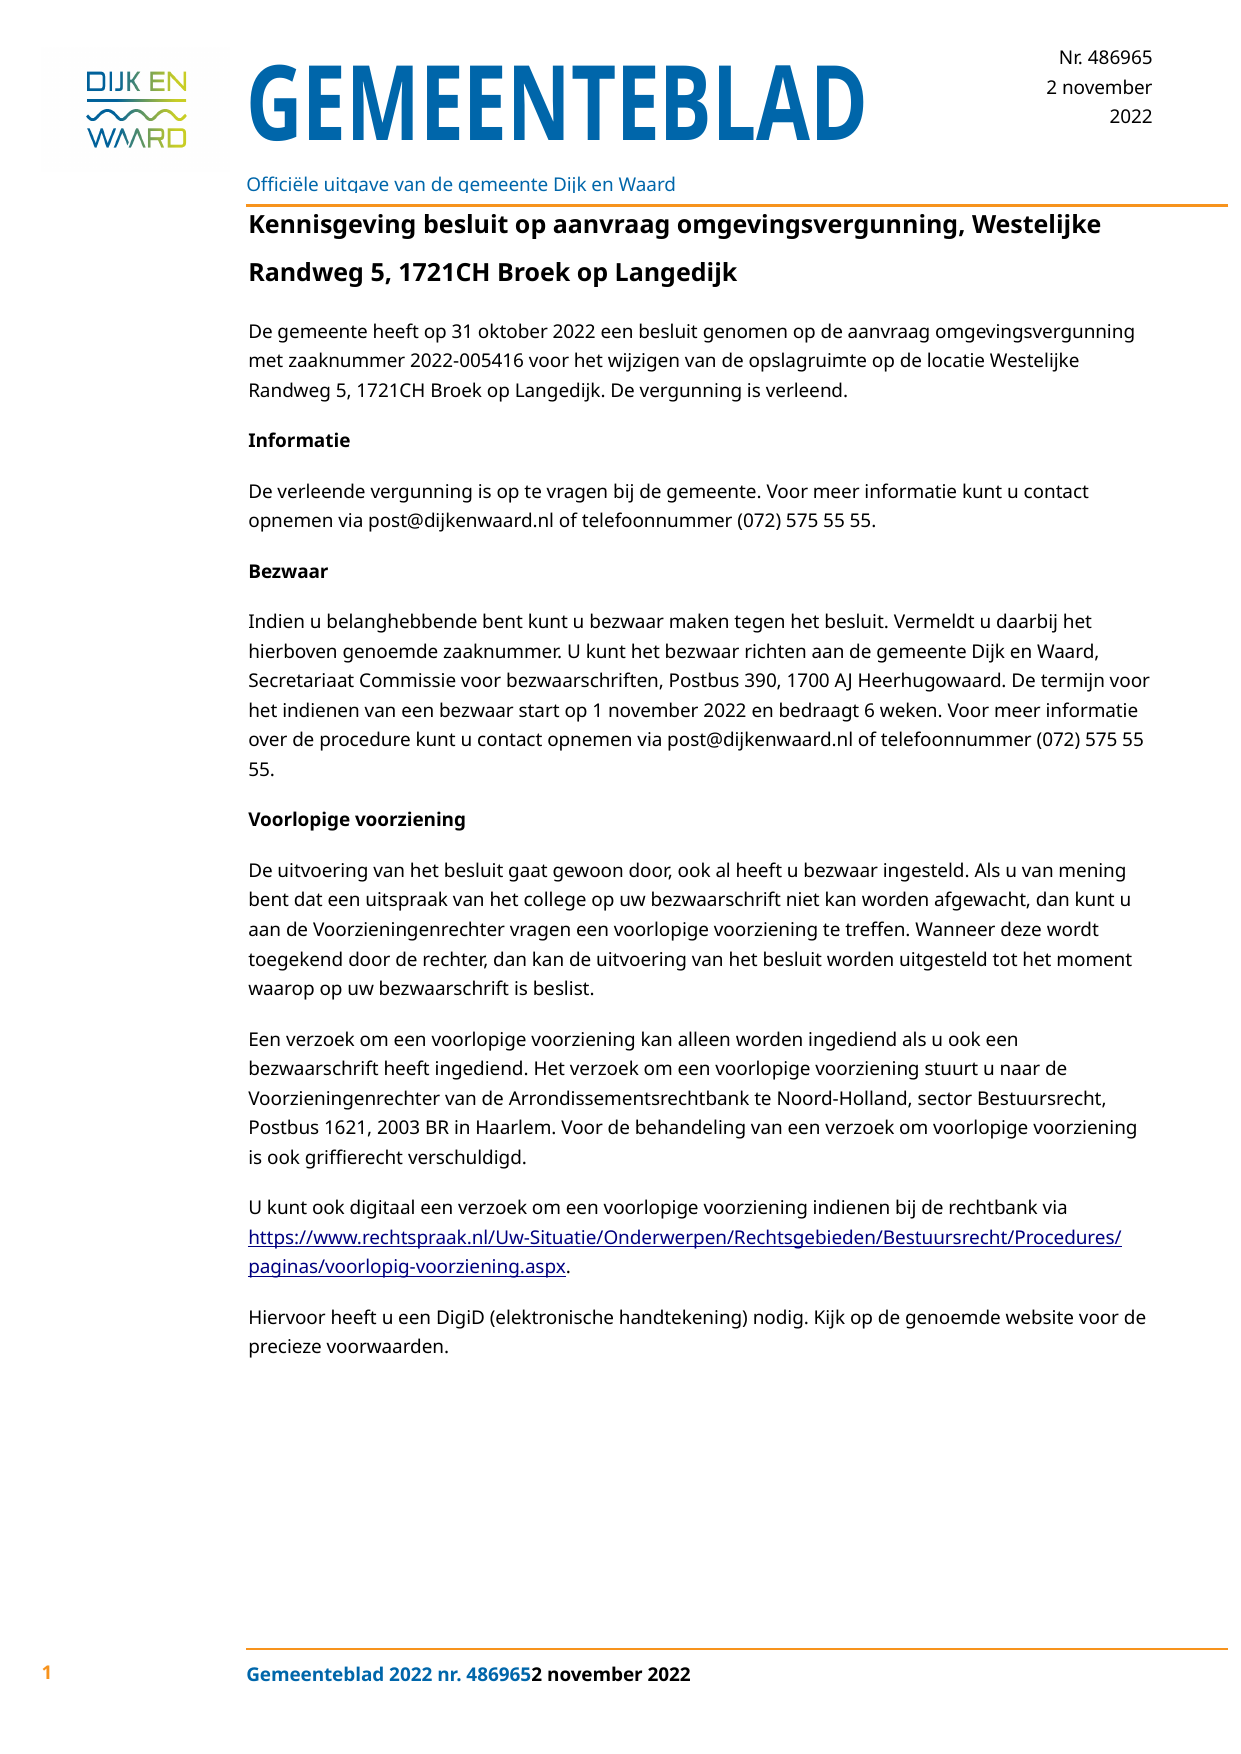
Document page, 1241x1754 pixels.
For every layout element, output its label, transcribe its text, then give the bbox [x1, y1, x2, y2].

text De gemeente heeft op 31 oktober 2022 een besluit genomen op de aanvraag omgevingsvergunning met zaaknummer 2022-005416 voor het wijzigen van de opslagruimte op de locatie Westelijke Randweg 5, 1721CH Broek op Langedijk. De vergunning is verleend. [248, 318, 1152, 403]
text Bezwaar [248, 558, 1152, 584]
picture [41, 47, 231, 172]
text De verleende vergunning is op te vragen bij de gemeente. Voor meer informatie kunt u contact opnemen via post@dijkenwaard.nl of telefoonnummer (072) 575 55 55. [248, 478, 1152, 533]
text Hiervoor heeft u een DigiD (elektronische handtekening) nodig. Kijk op de genoemde website voor de precieze voorwaarden. [248, 1304, 1152, 1359]
text U kunt ook digitaal een verzoek om een voorlopige voorziening indienen bij de rechtbank via https://www.rechtspraak.nl/Uw-Situatie/Onderwerpen/Rechtsgebieden/Bestuursrecht/Procedures/paginas/voorlopig-voorziening.aspx. [248, 1194, 1152, 1279]
text Een verzoek om een voorlopige voorziening kan alleen worden ingediend als u ook een bezwaarschrift heeft ingediend. Het verzoek om een voorlopige voorziening stuurt u naar de Voorzieningenrechter van de Arrondissementsrechtbank te Noord-Holland, sector Bestuursrecht, Postbus 1621, 2003 BR in Haarlem. Voor de behandeling van een verzoek om voorlopige voorziening is ook griffierecht verschuldigd. [248, 1026, 1152, 1170]
text Indien u belanghebbende bent kunt u bezwaar maken tegen het besluit. Vermeldt u daarbij het hierboven genoemde zaaknummer. U kunt het bezwaar richten aan de gemeente Dijk en Waard, Secretariaat Commissie voor bezwaarschriften, Postbus 390, 1700 AJ Heerhugowaard. De termijn voor het indienen van een bezwaar start op 1 november 2022 en bedraagt 6 weken. Voor meer informatie over de procedure kunt u contact opnemen via post@dijkenwaard.nl of telefoonnummer (072) 575 55 55. [248, 608, 1152, 782]
text De uitvoering van het besluit gaat gewoon door, ook al heeft u bezwaar ingesteld. Als u van mening bent dat een uitspraak van het college op uw bezwaarschrift niet kan worden afgewacht, dan kunt u aan de Voorzieningenrechter vragen een voorlopige voorziening te treffen. Wanneer deze wordt toegekend door de rechter, dan kan de uitvoering van het besluit worden uitgesteld tot het moment waarop op uw bezwaarschrift is beslist. [248, 857, 1152, 1001]
text Kennisgeving besluit op aanvraag omgevingsvergunning, Westelijke Randweg 5, 1721CH Broek op Langedijk [248, 207, 1152, 288]
text Informatie [248, 427, 1152, 453]
text Voorlopige voorziening [248, 807, 1152, 832]
